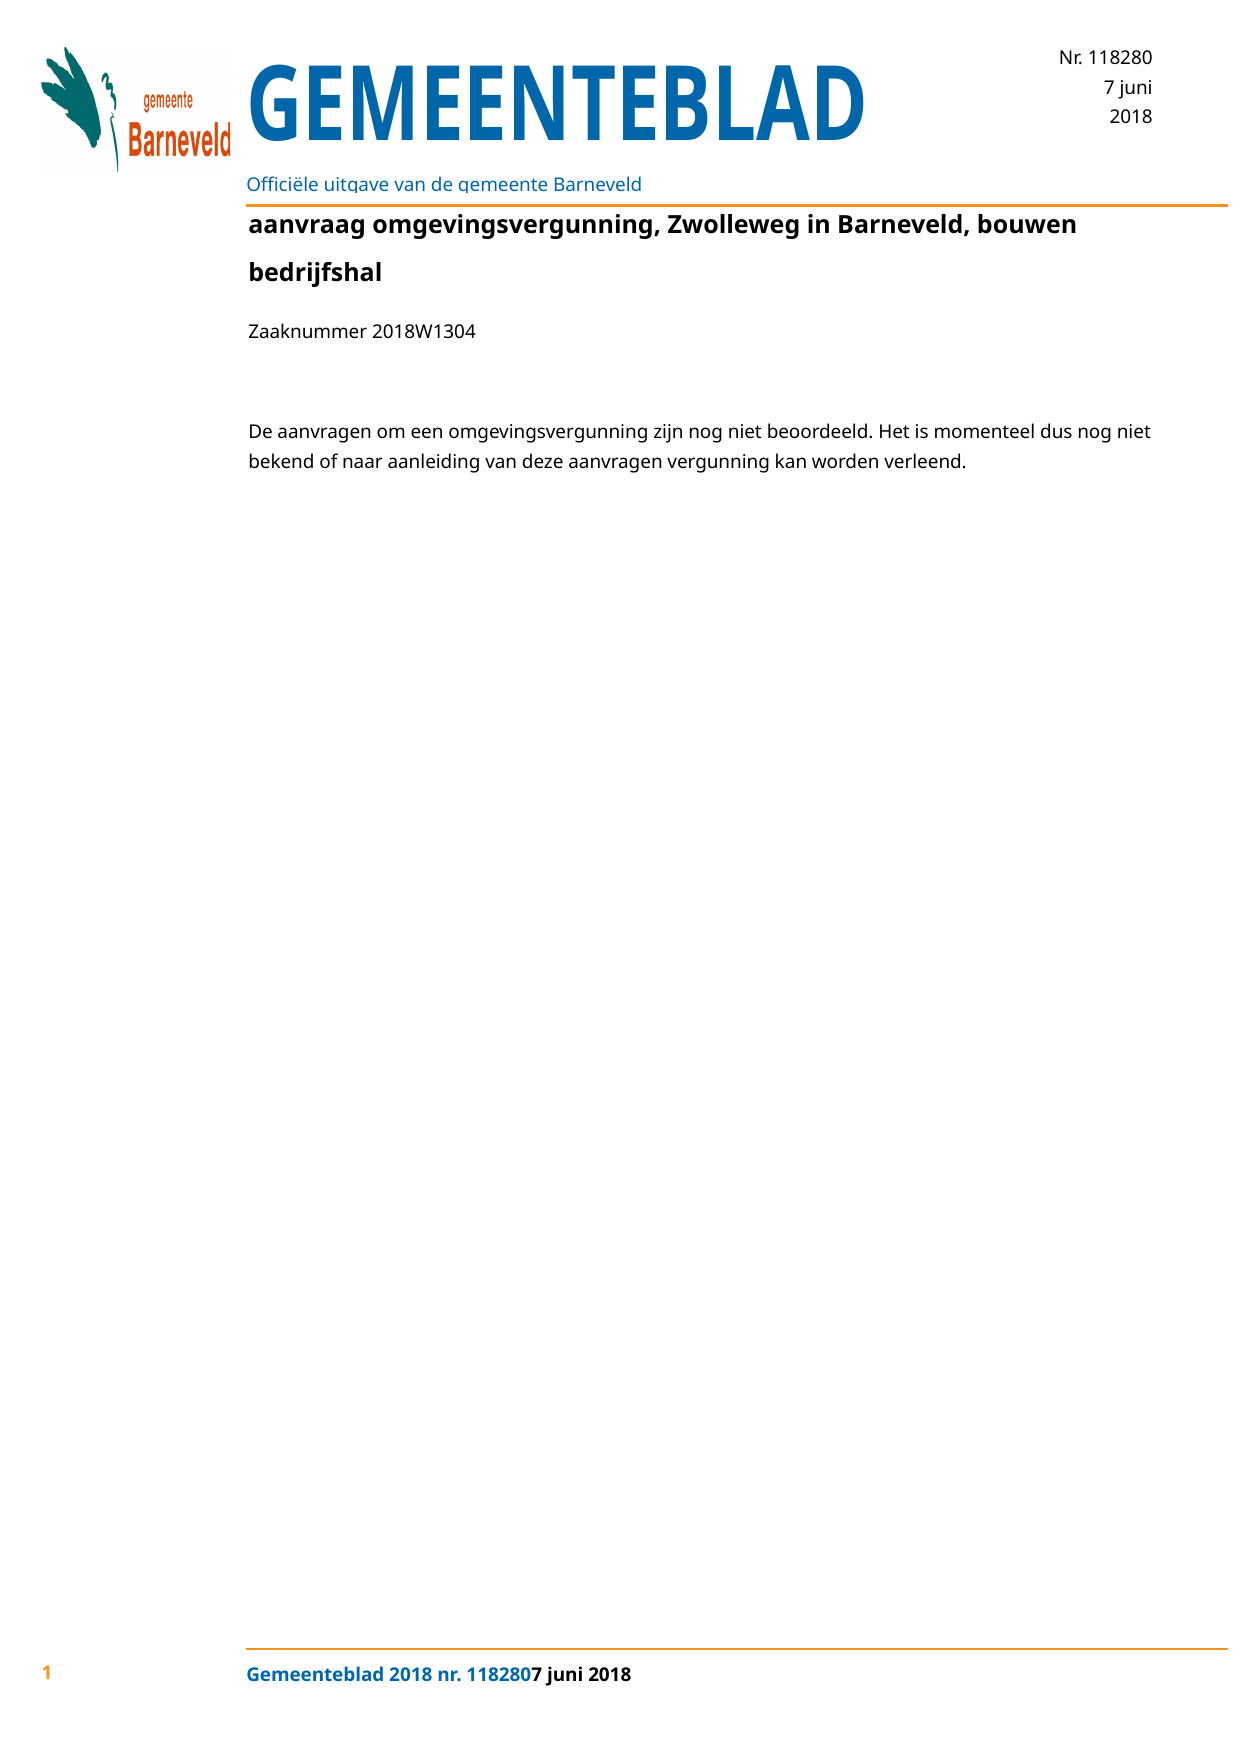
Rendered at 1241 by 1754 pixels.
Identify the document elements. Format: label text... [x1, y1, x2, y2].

text Zaaknummer 2018W1304 [248, 318, 1152, 344]
text De aanvragen om een omgevingsvergunning zijn nog niet beoordeeld. Het is momenteel dus nog niet bekend of naar aanleiding van deze aanvragen vergunning kan worden verleend. [248, 419, 1152, 474]
picture [41, 47, 231, 172]
text aanvraag omgevingsvergunning, Zwolleweg in Barneveld, bouwen bedrijfshal [248, 207, 1152, 288]
